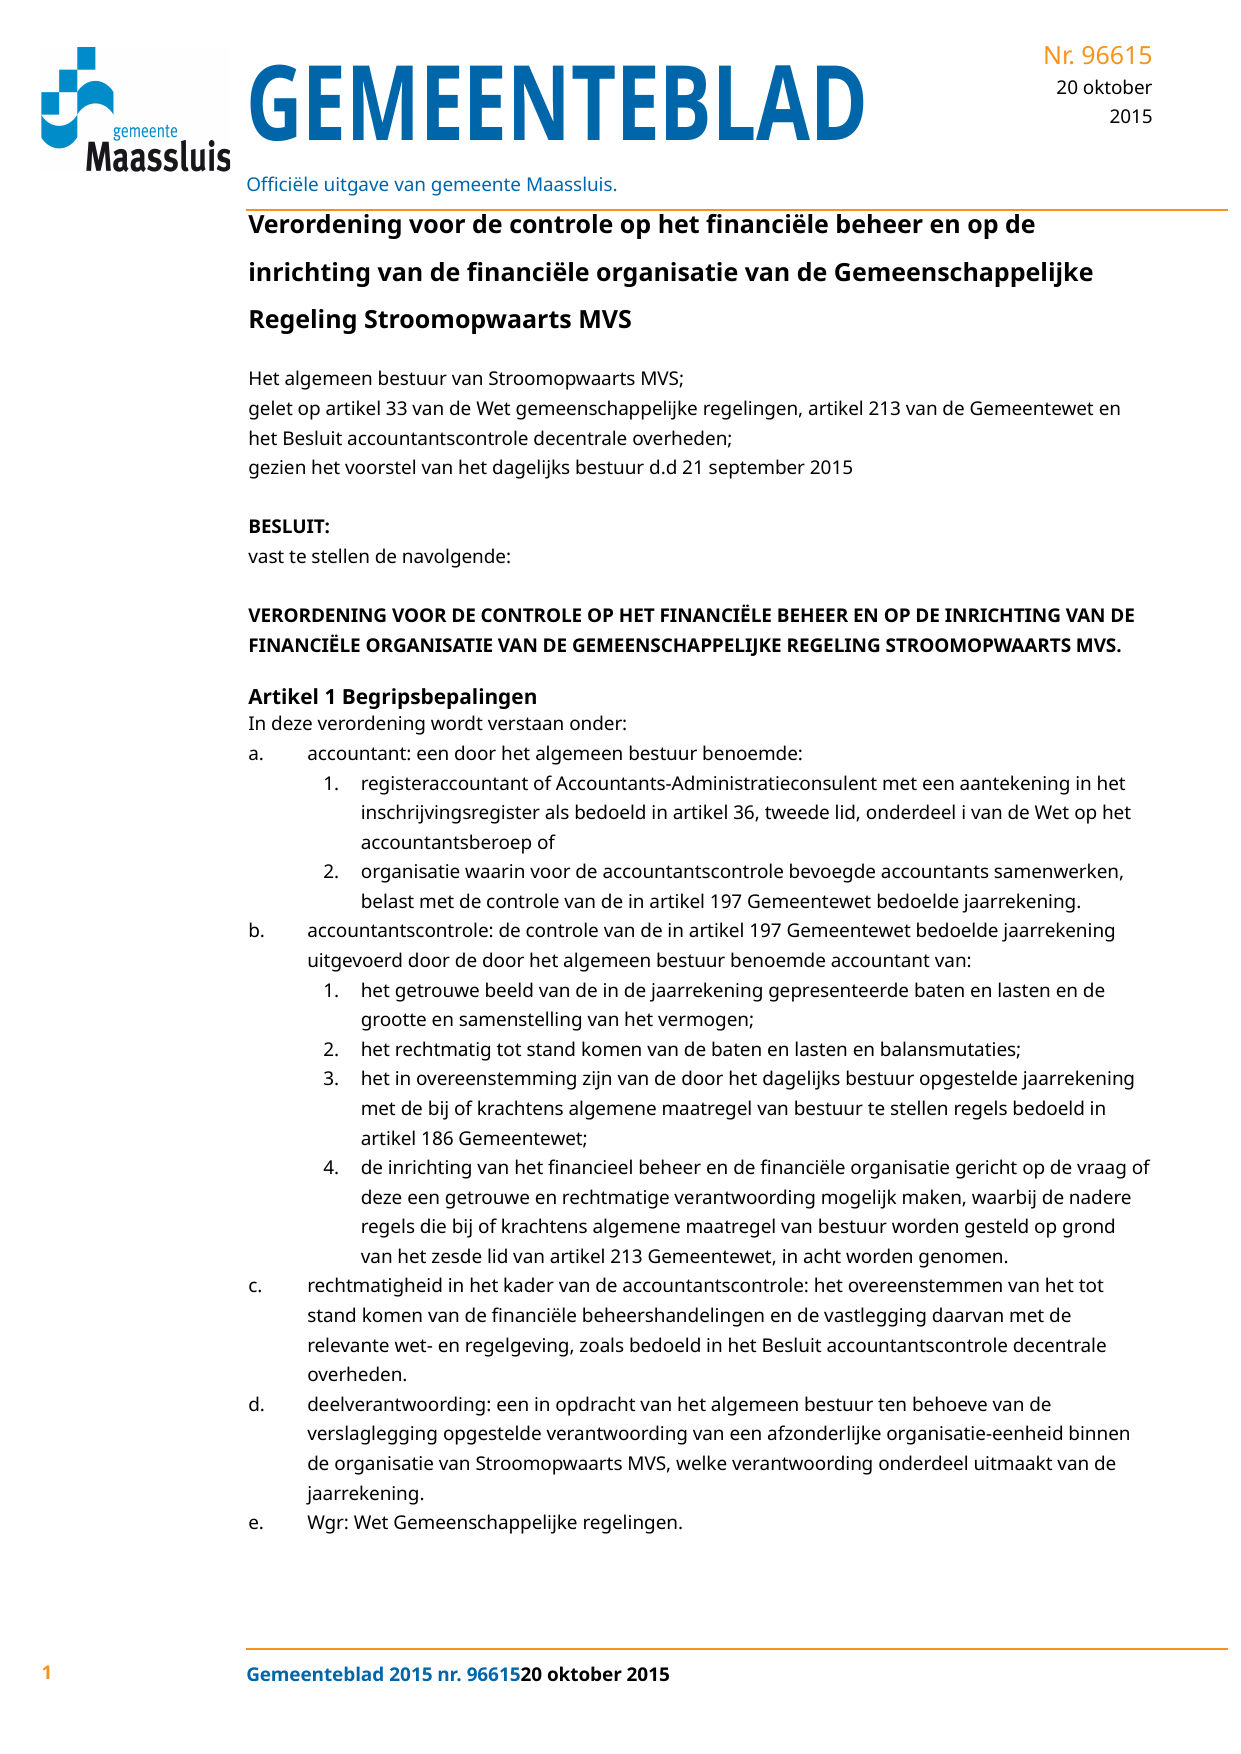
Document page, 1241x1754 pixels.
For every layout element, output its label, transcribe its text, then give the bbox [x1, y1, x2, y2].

list het getrouwe beeld van de in de jaarrekening gepresenteerde baten en lasten en de grootte en samenstelling van het vermogen; [323, 977, 1152, 1032]
list accountant: een door het algemeen bestuur benoemde: [248, 740, 1152, 766]
text VERORDENING VOOR DE CONTROLE OP HET FINANCIËLE BEHEER EN OP DE INRICHTING VAN DE FINANCIËLE ORGANISATIE VAN DE GEMEENSCHAPPELIJKE REGELING STROOMOPWAARTS MVS. [248, 602, 1152, 657]
list het in overeenstemming zijn van de door het dagelijks bestuur opgestelde jaarrekening met de bij of krachtens algemene maatregel van bestuur te stellen regels bedoeld in artikel 186 Gemeentewet; [323, 1066, 1152, 1151]
list organisatie waarin voor de accountantscontrole bevoegde accountants samenwerken, belast met de controle van de in artikel 197 Gemeentewet bedoelde jaarrekening. [323, 858, 1152, 914]
list de inrichting van het financieel beheer en de financiële organisatie gericht op de vraag of deze een getrouwe en rechtmatige verantwoording mogelijk maken, waarbij de nadere regels die bij of krachtens algemene maatregel van bestuur worden gesteld op grond van het zesde lid van artikel 213 Gemeentewet, in acht worden genomen. [323, 1154, 1152, 1269]
text gezien het voorstel van het dagelijks bestuur d.d 21 september 2015 [248, 454, 1152, 480]
text Verordening voor de controle op het financiële beheer en op de inrichting van de financiële organisatie van de Gemeenschappelijke Regeling Stroomopwaarts MVS [248, 211, 1152, 336]
list Wgr: Wet Gemeenschappelijke regelingen. [248, 1509, 1152, 1535]
text BESLUIT: [248, 513, 1152, 539]
list deelverantwoording: een in opdracht van het algemeen bestuur ten behoeve van de verslaglegging opgestelde verantwoording van een afzonderlijke organisatie-eenheid binnen de organisatie van Stroomopwaarts MVS, welke verantwoording onderdeel uitmaakt van de jaarrekening. [248, 1391, 1152, 1506]
text Het algemeen bestuur van Stroomopwaarts MVS; [248, 366, 1152, 391]
text In deze verordening wordt verstaan onder: [248, 711, 1152, 736]
text gelet op artikel 33 van de Wet gemeenschappelijke regelingen, artikel 213 van de Gemeentewet en het Besluit accountantscontrole decentrale overheden; [248, 395, 1152, 450]
list accountantscontrole: de controle van de in artikel 197 Gemeentewet bedoelde jaarrekening uitgevoerd door de door het algemeen bestuur benoemde accountant van: [248, 918, 1152, 973]
picture [41, 47, 231, 172]
text vast te stellen de navolgende: [248, 543, 1152, 569]
list registeraccountant of Accountants-Administratieconsulent met een aantekening in het inschrijvingsregister als bedoeld in artikel 36, tweede lid, onderdeel i van de Wet op het accountantsberoep of [323, 770, 1152, 855]
picture [41, 47, 77, 92]
list het rechtmatig tot stand komen van de baten en lasten en balansmutaties; [323, 1036, 1152, 1062]
list rechtmatigheid in het kader van de accountantscontrole: het overeenstemmen van het tot stand komen van de financiële beheershandelingen en de vastlegging daarvan met de relevante wet- en regelgeving, zoals bedoeld in het Besluit accountantscontrole decentrale overheden. [248, 1273, 1152, 1387]
text Artikel 1 Begripsbepalingen [248, 682, 1152, 711]
